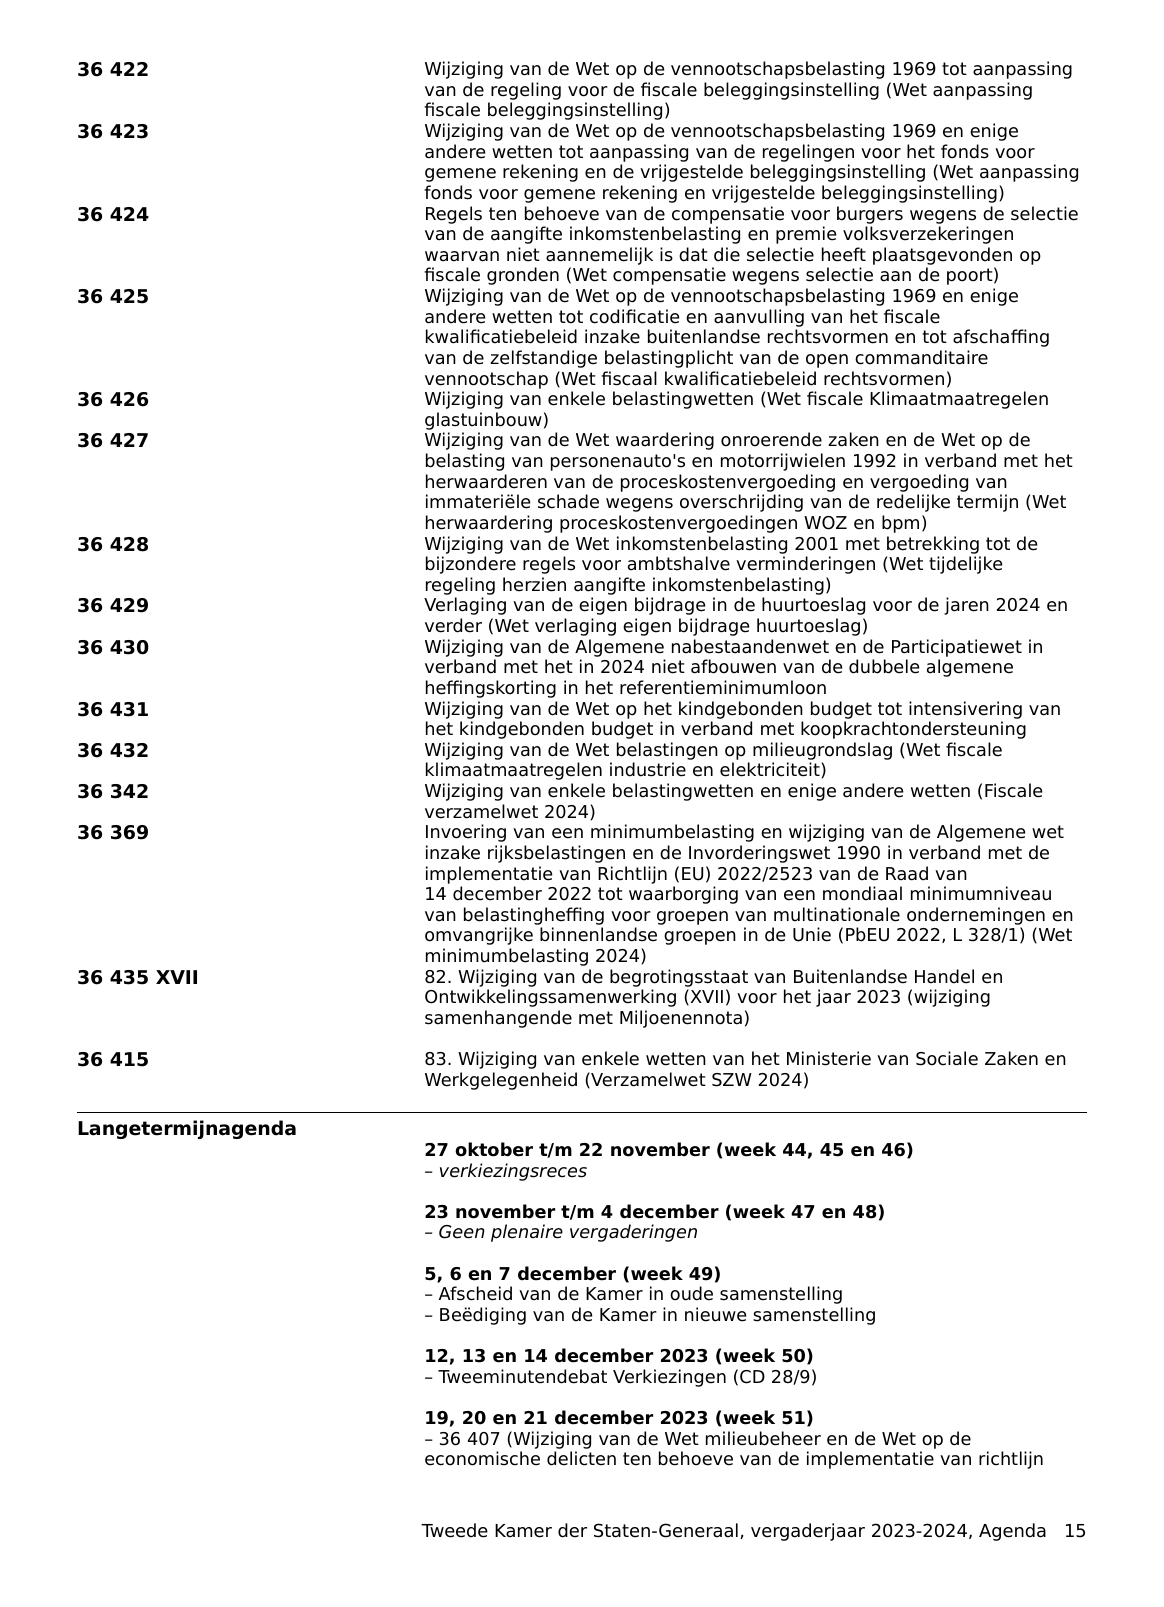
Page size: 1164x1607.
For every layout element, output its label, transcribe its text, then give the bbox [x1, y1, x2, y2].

table_cell [77, 1429, 401, 1470]
table_cell Wijziging van de Wet op het kindgebonden budget tot intensivering van het kindgebonden budget in verband met koopkrachtondersteuning [418, 699, 1087, 740]
table_cell [401, 1305, 418, 1326]
table_cell Invoering van een minimumbelasting en wijziging van de Algemene wet inzake rijksbelastingen en de Invorderingswet 1990 in verband met de implementatie van Richtlijn (EU) 2022/2523 van de Raad van 14 december 2022 tot waarborging van een mondiaal minimumniveau van belastingheffing voor groepen van multinationale ondernemingen en omvangrijke binnenlandse groepen in de Unie (PbEU 2022, L 328/1) (Wet minimumbelasting 2024) [418, 822, 1087, 967]
table_cell [401, 389, 418, 430]
table_cell 23 november t/m 4 december (week 47 en 48) [418, 1202, 1087, 1222]
table_cell [401, 740, 418, 781]
table_cell [401, 204, 418, 286]
table_cell [401, 286, 418, 389]
table_header [418, 1113, 1087, 1140]
table_cell [401, 1429, 418, 1470]
table_cell [77, 1243, 401, 1264]
table_cell [401, 637, 418, 698]
table_cell [401, 1367, 418, 1387]
table_cell [401, 1223, 418, 1243]
table_cell Wijziging van enkele belastingwetten en enige andere wetten (Fiscale verzamelwet 2024) [418, 781, 1087, 822]
table_cell 12, 13 en 14 december 2023 (week 50) [418, 1346, 1087, 1367]
table_cell 36 435 XVII [77, 967, 401, 1028]
table_cell [401, 1408, 418, 1429]
table_cell [401, 1326, 418, 1346]
table_cell [401, 967, 418, 1028]
table_cell 36 425 [77, 286, 401, 389]
table_cell [401, 1202, 418, 1222]
table_cell [401, 595, 418, 637]
table_cell [401, 1181, 418, 1202]
table_cell Wijziging van enkele belastingwetten (Wet fiscale Klimaatmaatregelen glastuinbouw) [418, 389, 1087, 430]
table_cell 36 424 [77, 204, 401, 286]
table_cell [77, 1264, 401, 1284]
table_cell 36 430 [77, 637, 401, 698]
table_cell 36 422 [77, 59, 401, 121]
table_cell [418, 1029, 1087, 1049]
table_cell Wijziging van de Wet waardering onroerende zaken en de Wet op de belasting van personenauto's en motorrijwielen 1992 in verband met het herwaarderen van de proceskostenvergoeding en vergoeding van immateriële schade wegens overschrijding van de redelijke termijn (Wet herwaardering proceskostenvergoedingen WOZ en bpm) [418, 430, 1087, 533]
table_cell [401, 1243, 418, 1264]
table_cell – Geen plenaire vergaderingen [418, 1223, 1087, 1243]
table_cell 36 342 [77, 781, 401, 822]
table_cell [77, 1161, 401, 1181]
table_cell Wijziging van de Wet op de vennootschapsbelasting 1969 tot aanpassing van de regeling voor de fiscale beleggingsinstelling (Wet aanpassing fiscale beleggingsinstelling) [418, 59, 1087, 121]
table_cell 19, 20 en 21 december 2023 (week 51) [418, 1408, 1087, 1429]
table_cell [401, 1140, 418, 1161]
table_cell [401, 1284, 418, 1305]
table_cell 36 427 [77, 430, 401, 533]
table_cell 83. Wijziging van enkele wetten van het Ministerie van Sociale Zaken en Werkgelegenheid (Verzamelwet SZW 2024) [418, 1049, 1087, 1090]
table_cell [77, 1181, 401, 1202]
table_header Langetermijnagenda [77, 1113, 401, 1140]
table_cell [401, 534, 418, 595]
table_cell Regels ten behoeve van de compensatie voor burgers wegens de selectie van de aangifte inkomstenbelasting en premie volksverzekeringen waarvan niet aannemelijk is dat die selectie heeft plaatsgevonden op fiscale gronden (Wet compensatie wegens selectie aan de poort) [418, 204, 1087, 286]
table_cell – Beëdiging van de Kamer in nieuwe samenstelling [418, 1305, 1087, 1326]
table_cell [77, 1305, 401, 1326]
table_cell [401, 781, 418, 822]
table_cell [77, 1326, 401, 1346]
table_cell [401, 1388, 418, 1408]
table_cell Verlaging van de eigen bijdrage in de huurtoeslag voor de jaren 2024 en verder (Wet verlaging eigen bijdrage huurtoeslag) [418, 595, 1087, 637]
table_cell [77, 1388, 401, 1408]
table_cell [401, 1346, 418, 1367]
table_cell [401, 1264, 418, 1284]
table_cell [418, 1388, 1087, 1408]
table_cell [418, 1243, 1087, 1264]
table_cell 82. Wijziging van de begrotingsstaat van Buitenlandse Handel en Ontwikkelingssamenwerking (XVII) voor het jaar 2023 (wijziging samenhangende met Miljoenennota) [418, 967, 1087, 1028]
table_cell 27 oktober t/m 22 november (week 44, 45 en 46) [418, 1140, 1087, 1161]
table_cell [77, 1408, 401, 1429]
table_cell 36 431 [77, 699, 401, 740]
table_cell [401, 1049, 418, 1090]
table_cell 5, 6 en 7 december (week 49) [418, 1264, 1087, 1284]
table_cell 36 432 [77, 740, 401, 781]
table_cell 36 426 [77, 389, 401, 430]
table_cell [401, 1029, 418, 1049]
table_cell [77, 1029, 401, 1049]
table_cell [77, 1367, 401, 1387]
table_cell – Tweeminutendebat Verkiezingen (CD 28/9) [418, 1367, 1087, 1387]
table_cell [401, 822, 418, 967]
table_cell 36 428 [77, 534, 401, 595]
table_cell [401, 59, 418, 121]
table_cell [77, 1284, 401, 1305]
table_cell Wijziging van de Wet inkomstenbelasting 2001 met betrekking tot de bijzondere regels voor ambtshalve verminderingen (Wet tijdelijke regeling herzien aangifte inkomstenbelasting) [418, 534, 1087, 595]
table_cell [401, 430, 418, 533]
table_cell [418, 1326, 1087, 1346]
table_cell 36 415 [77, 1049, 401, 1090]
table_cell [77, 1140, 401, 1161]
table_cell Wijziging van de Wet op de vennootschapsbelasting 1969 en enige andere wetten tot aanpassing van de regelingen voor het fonds voor gemene rekening en de vrijgestelde beleggingsinstelling (Wet aanpassing fonds voor gemene rekening en vrijgestelde beleggingsinstelling) [418, 121, 1087, 203]
table_cell [77, 1346, 401, 1367]
table_cell [401, 699, 418, 740]
table_cell [77, 1202, 401, 1222]
table_cell – Afscheid van de Kamer in oude samenstelling [418, 1284, 1087, 1305]
table_cell [418, 1181, 1087, 1202]
table_cell [77, 1223, 401, 1243]
table_cell 36 429 [77, 595, 401, 637]
table_cell Wijziging van de Wet op de vennootschapsbelasting 1969 en enige andere wetten tot codificatie en aanvulling van het fiscale kwalificatiebeleid inzake buitenlandse rechtsvormen en tot afschaffing van de zelfstandige belastingplicht van de open commanditaire vennootschap (Wet fiscaal kwalificatiebeleid rechtsvormen) [418, 286, 1087, 389]
table_cell 36 423 [77, 121, 401, 203]
table_cell 36 369 [77, 822, 401, 967]
table_cell Wijziging van de Wet belastingen op milieugrondslag (Wet fiscale klimaatmaatregelen industrie en elektriciteit) [418, 740, 1087, 781]
table_cell – 36 407 (Wijziging van de Wet milieubeheer en de Wet op de economische delicten ten behoeve van de implementatie van richtlijn [418, 1429, 1087, 1470]
table_cell [401, 121, 418, 203]
table_cell [401, 1161, 418, 1181]
table_cell – verkiezingsreces [418, 1161, 1087, 1181]
table_header [401, 1113, 418, 1140]
table_cell Wijziging van de Algemene nabestaandenwet en de Participatiewet in verband met het in 2024 niet afbouwen van de dubbele algemene heffingskorting in het referentieminimumloon [418, 637, 1087, 698]
